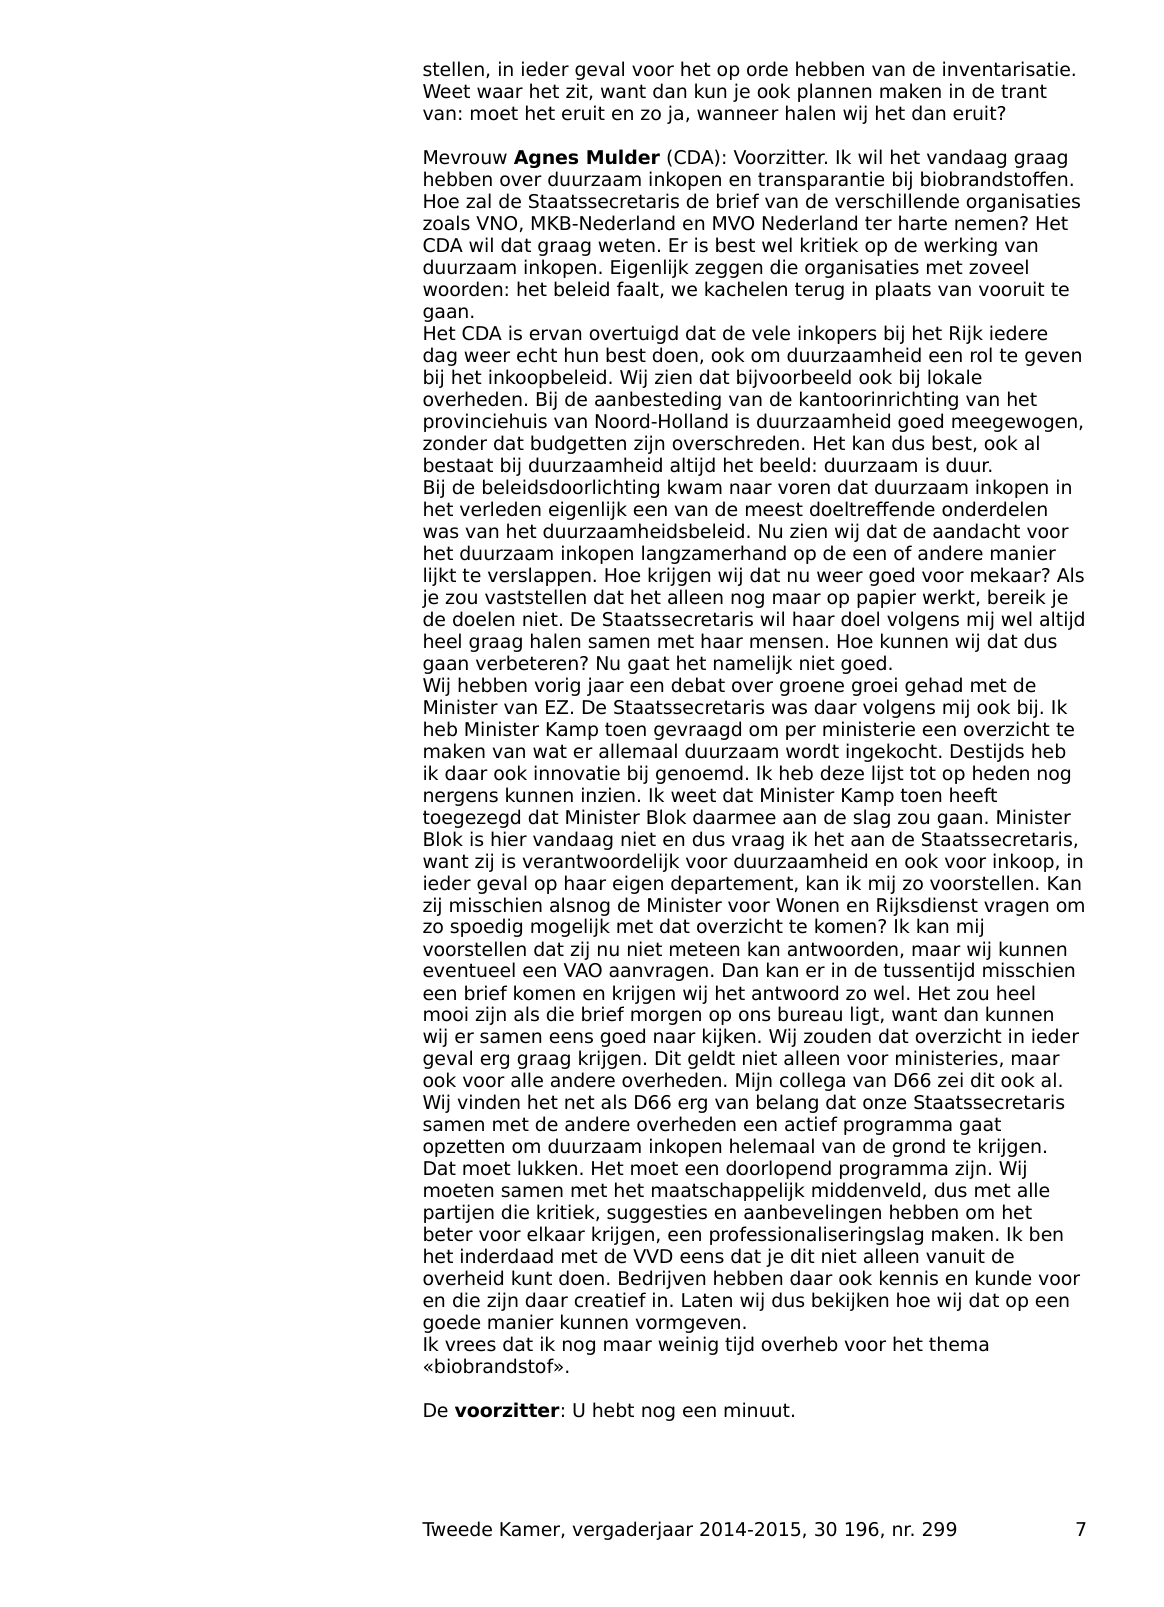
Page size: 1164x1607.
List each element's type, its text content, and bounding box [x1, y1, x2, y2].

text Ik vrees dat ik nog maar weinig tijd overheb voor het thema «biobrandstof». [422, 1334, 1087, 1378]
text Wij hebben vorig jaar een debat over groene groei gehad met de Minister van EZ. De Staatssecretaris was daar volgens mij ook bij. Ik heb Minister Kamp toen gevraagd om per ministerie een overzicht te maken van wat er allemaal duurzaam wordt ingekocht. Destijds heb ik daar ook innovatie bij genoemd. Ik heb deze lijst tot op heden nog nergens kunnen inzien. Ik weet dat Minister Kamp toen heeft toegezegd dat Minister Blok daarmee aan de slag zou gaan. Minister Blok is hier vandaag niet en dus vraag ik het aan de Staatssecretaris, want zij is verantwoordelijk voor duurzaamheid en ook voor inkoop, in ieder geval op haar eigen departement, kan ik mij zo voorstellen. Kan zij misschien alsnog de Minister voor Wonen en Rijksdienst vragen om zo spoedig mogelijk met dat overzicht te komen? Ik kan mij voorstellen dat zij nu niet meteen kan antwoorden, maar wij kunnen eventueel een VAO aanvragen. Dan kan er in de tussentijd misschien een brief komen en krijgen wij het antwoord zo wel. Het zou heel mooi zijn als die brief morgen op ons bureau ligt, want dan kunnen wij er samen eens goed naar kijken. Wij zouden dat overzicht in ieder geval erg graag krijgen. Dit geldt niet alleen voor ministeries, maar ook voor alle andere overheden. Mijn collega van D66 zei dit ook al. Wij vinden het net als D66 erg van belang dat onze Staatssecretaris samen met de andere overheden een actief programma gaat opzetten om duurzaam inkopen helemaal van de grond te krijgen. Dat moet lukken. Het moet een doorlopend programma zijn. Wij moeten samen met het maatschappelijk middenveld, dus met alle partijen die kritiek, suggesties en aanbevelingen hebben om het beter voor elkaar krijgen, een professionaliseringslag maken. Ik ben het inderdaad met de VVD eens dat je dit niet alleen vanuit de overheid kunt doen. Bedrijven hebben daar ook kennis en kunde voor en die zijn daar creatief in. Laten wij dus bekijken hoe wij dat op een goede manier kunnen vormgeven. [422, 675, 1087, 1334]
text Het CDA is ervan overtuigd dat de vele inkopers bij het Rijk iedere dag weer echt hun best doen, ook om duurzaamheid een rol te geven bij het inkoopbeleid. Wij zien dat bijvoorbeeld ook bij lokale overheden. Bij de aanbesteding van de kantoorinrichting van het provinciehuis van Noord-Holland is duurzaamheid goed meegewogen, zonder dat budgetten zijn overschreden. Het kan dus best, ook al bestaat bij duurzaamheid altijd het beeld: duurzaam is duur. [422, 323, 1087, 477]
text De voorzitter: U hebt nog een minuut. [422, 1400, 1087, 1422]
text Mevrouw Agnes Mulder (CDA): Voorzitter. Ik wil het vandaag graag hebben over duurzaam inkopen en transparantie bij biobrandstoffen. Hoe zal de Staatssecretaris de brief van de verschillende organisaties zoals VNO, MKB-Nederland en MVO Nederland ter harte nemen? Het CDA wil dat graag weten. Er is best wel kritiek op de werking van duurzaam inkopen. Eigenlijk zeggen die organisaties met zoveel woorden: het beleid faalt, we kachelen terug in plaats van vooruit te gaan. [422, 147, 1087, 323]
text stellen, in ieder geval voor het op orde hebben van de inventarisatie. Weet waar het zit, want dan kun je ook plannen maken in de trant van: moet het eruit en zo ja, wanneer halen wij het dan eruit? [422, 59, 1087, 125]
text Bij de beleidsdoorlichting kwam naar voren dat duurzaam inkopen in het verleden eigenlijk een van de meest doeltreffende onderdelen was van het duurzaamheidsbeleid. Nu zien wij dat de aandacht voor het duurzaam inkopen langzamerhand op de een of andere manier lijkt te verslappen. Hoe krijgen wij dat nu weer goed voor mekaar? Als je zou vaststellen dat het alleen nog maar op papier werkt, bereik je de doelen niet. De Staatssecretaris wil haar doel volgens mij wel altijd heel graag halen samen met haar mensen. Hoe kunnen wij dat dus gaan verbeteren? Nu gaat het namelijk niet goed. [422, 477, 1087, 675]
